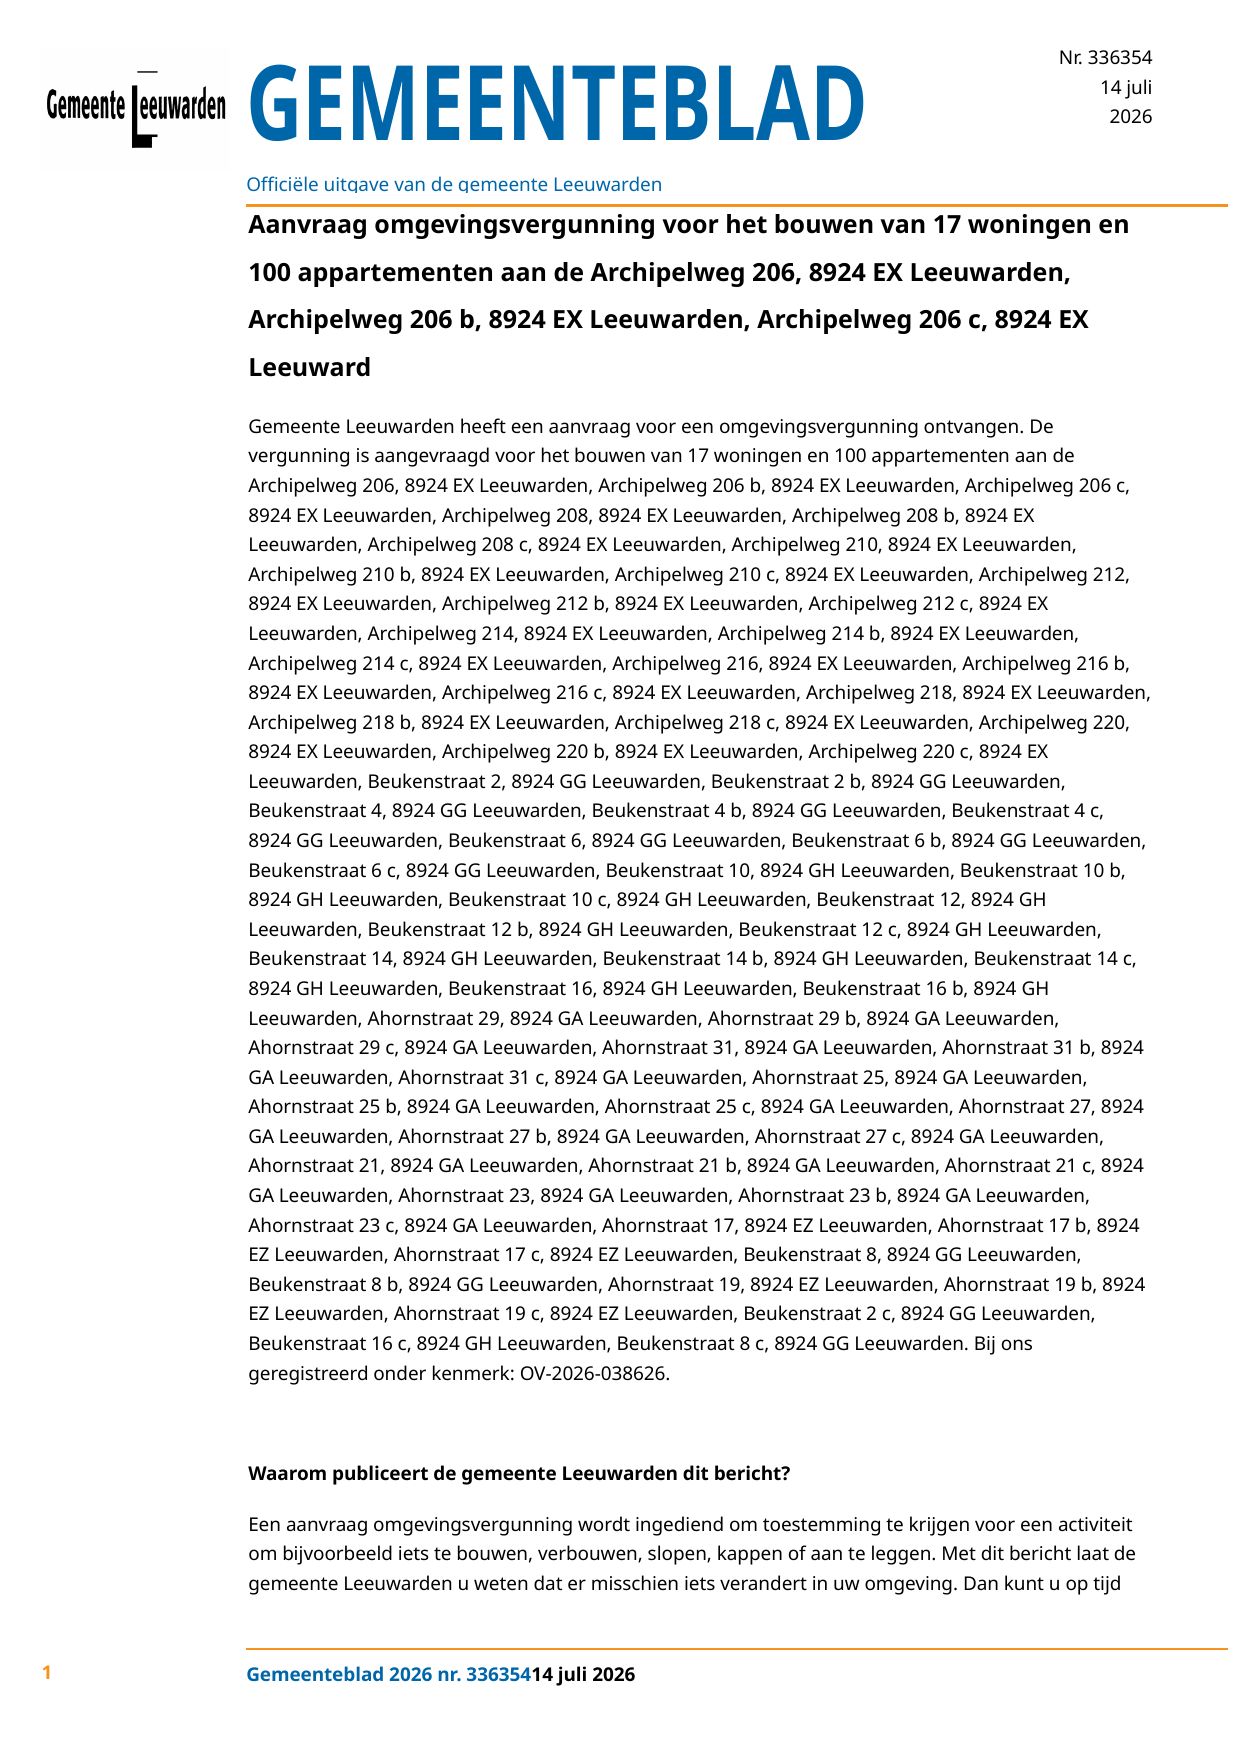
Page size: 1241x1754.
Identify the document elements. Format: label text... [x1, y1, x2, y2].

picture [41, 47, 231, 172]
text Waarom publiceert de gemeente Leeuwarden dit bericht? [248, 1461, 1152, 1486]
text Een aanvraag omgevingsvergunning wordt ingediend om toestemming te krijgen voor een activiteit om bijvoorbeeld iets te bouwen, verbouwen, slopen, kappen of aan te leggen. Met dit bericht laat de gemeente Leeuwarden u weten dat er misschien iets verandert in uw omgeving. Dan kunt u op tijd [248, 1511, 1152, 1596]
text Aanvraag omgevingsvergunning voor het bouwen van 17 woningen en 100 appartementen aan de Archipelweg 206, 8924 EX Leeuwarden, Archipelweg 206 b, 8924 EX Leeuwarden, Archipelweg 206 c, 8924 EX Leeuward [248, 207, 1152, 384]
text Gemeente Leeuwarden heeft een aanvraag voor een omgevingsvergunning ontvangen. De vergunning is aangevraagd voor het bouwen van 17 woningen en 100 appartementen aan de Archipelweg 206, 8924 EX Leeuwarden, Archipelweg 206 b, 8924 EX Leeuwarden, Archipelweg 206 c, 8924 EX Leeuwarden, Archipelweg 208, 8924 EX Leeuwarden, Archipelweg 208 b, 8924 EX Leeuwarden, Archipelweg 208 c, 8924 EX Leeuwarden, Archipelweg 210, 8924 EX Leeuwarden, Archipelweg 210 b, 8924 EX Leeuwarden, Archipelweg 210 c, 8924 EX Leeuwarden, Archipelweg 212, 8924 EX Leeuwarden, Archipelweg 212 b, 8924 EX Leeuwarden, Archipelweg 212 c, 8924 EX Leeuwarden, Archipelweg 214, 8924 EX Leeuwarden, Archipelweg 214 b, 8924 EX Leeuwarden, Archipelweg 214 c, 8924 EX Leeuwarden, Archipelweg 216, 8924 EX Leeuwarden, Archipelweg 216 b, 8924 EX Leeuwarden, Archipelweg 216 c, 8924 EX Leeuwarden, Archipelweg 218, 8924 EX Leeuwarden, Archipelweg 218 b, 8924 EX Leeuwarden, Archipelweg 218 c, 8924 EX Leeuwarden, Archipelweg 220, 8924 EX Leeuwarden, Archipelweg 220 b, 8924 EX Leeuwarden, Archipelweg 220 c, 8924 EX Leeuwarden, Beukenstraat 2, 8924 GG Leeuwarden, Beukenstraat 2 b, 8924 GG Leeuwarden, Beukenstraat 4, 8924 GG Leeuwarden, Beukenstraat 4 b, 8924 GG Leeuwarden, Beukenstraat 4 c, 8924 GG Leeuwarden, Beukenstraat 6, 8924 GG Leeuwarden, Beukenstraat 6 b, 8924 GG Leeuwarden, Beukenstraat 6 c, 8924 GG Leeuwarden, Beukenstraat 10, 8924 GH Leeuwarden, Beukenstraat 10 b, 8924 GH Leeuwarden, Beukenstraat 10 c, 8924 GH Leeuwarden, Beukenstraat 12, 8924 GH Leeuwarden, Beukenstraat 12 b, 8924 GH Leeuwarden, Beukenstraat 12 c, 8924 GH Leeuwarden, Beukenstraat 14, 8924 GH Leeuwarden, Beukenstraat 14 b, 8924 GH Leeuwarden, Beukenstraat 14 c, 8924 GH Leeuwarden, Beukenstraat 16, 8924 GH Leeuwarden, Beukenstraat 16 b, 8924 GH Leeuwarden, Ahornstraat 29, 8924 GA Leeuwarden, Ahornstraat 29 b, 8924 GA Leeuwarden, Ahornstraat 29 c, 8924 GA Leeuwarden, Ahornstraat 31, 8924 GA Leeuwarden, Ahornstraat 31 b, 8924 GA Leeuwarden, Ahornstraat 31 c, 8924 GA Leeuwarden, Ahornstraat 25, 8924 GA Leeuwarden, Ahornstraat 25 b, 8924 GA Leeuwarden, Ahornstraat 25 c, 8924 GA Leeuwarden, Ahornstraat 27, 8924 GA Leeuwarden, Ahornstraat 27 b, 8924 GA Leeuwarden, Ahornstraat 27 c, 8924 GA Leeuwarden, Ahornstraat 21, 8924 GA Leeuwarden, Ahornstraat 21 b, 8924 GA Leeuwarden, Ahornstraat 21 c, 8924 GA Leeuwarden, Ahornstraat 23, 8924 GA Leeuwarden, Ahornstraat 23 b, 8924 GA Leeuwarden, Ahornstraat 23 c, 8924 GA Leeuwarden, Ahornstraat 17, 8924 EZ Leeuwarden, Ahornstraat 17 b, 8924 EZ Leeuwarden, Ahornstraat 17 c, 8924 EZ Leeuwarden, Beukenstraat 8, 8924 GG Leeuwarden, Beukenstraat 8 b, 8924 GG Leeuwarden, Ahornstraat 19, 8924 EZ Leeuwarden, Ahornstraat 19 b, 8924 EZ Leeuwarden, Ahornstraat 19 c, 8924 EZ Leeuwarden, Beukenstraat 2 c, 8924 GG Leeuwarden, Beukenstraat 16 c, 8924 GH Leeuwarden, Beukenstraat 8 c, 8924 GG Leeuwarden. Bij ons geregistreerd onder kenmerk: OV-2026-038626. [248, 413, 1152, 1386]
